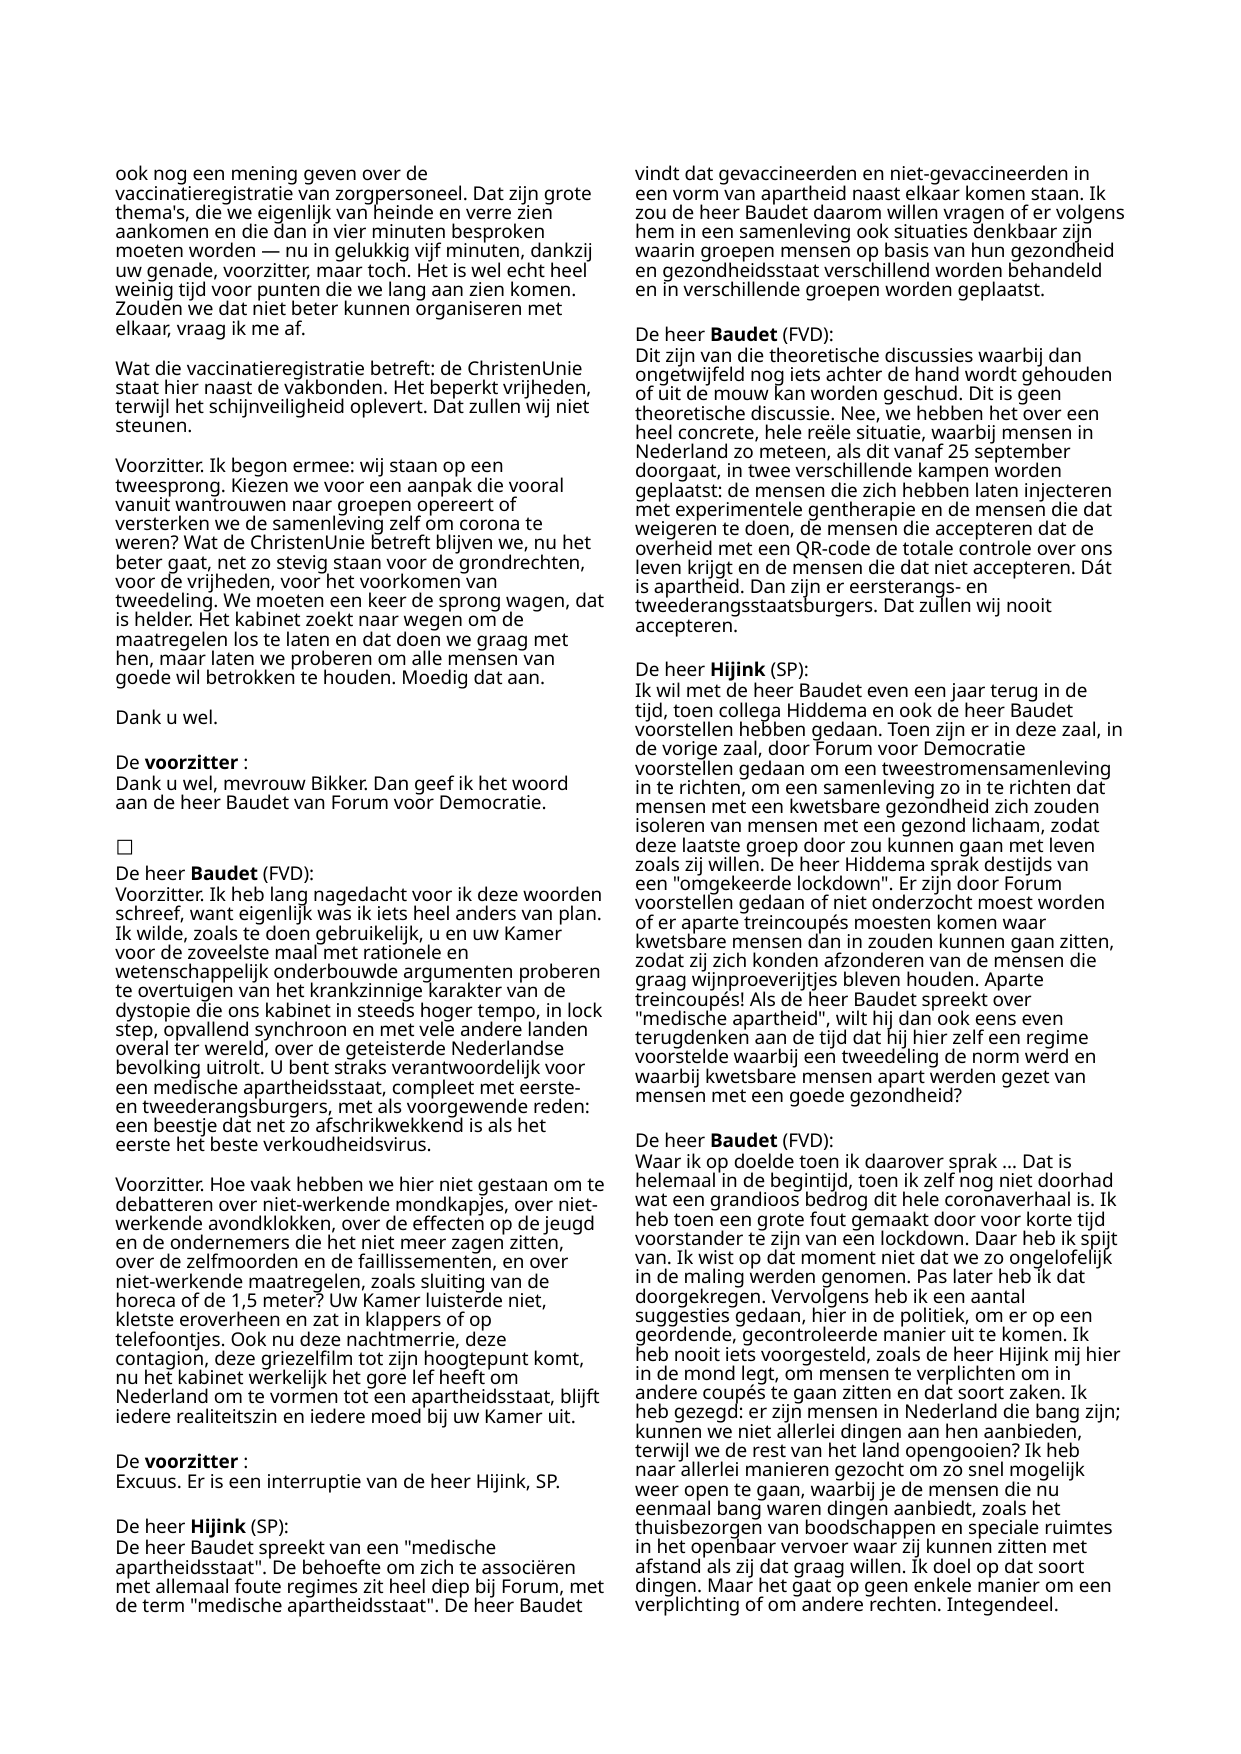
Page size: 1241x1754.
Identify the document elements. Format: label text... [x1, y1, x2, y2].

text ook nog een mening geven over de vaccinatieregistratie van zorgpersoneel. Dat zijn grote thema's, die we eigenlijk van heinde en verre zien aankomen en die dan in vier minuten besproken moeten worden — nu in gelukkig vijf minuten, dankzij uw genade, voorzitter, maar toch. Het is wel echt heel weinig tijd voor punten die we lang aan zien komen. Zouden we dat niet beter kunnen organiseren met elkaar, vraag ik me af. [115, 165, 605, 339]
text Wat die vaccinatieregistratie betreft: de ChristenUnie staat hier naast de vakbonden. Het beperkt vrijheden, terwijl het schijnveiligheid oplevert. Dat zullen wij niet steunen. [115, 359, 605, 437]
text vindt dat gevaccineerden en niet-gevaccineerden in een vorm van apartheid naast elkaar komen staan. Ik zou de heer Baudet daarom willen vragen of er volgens hem in een samenleving ook situaties denkbaar zijn waarin groepen mensen op basis van hun gezondheid en gezondheidsstaat verschillend worden behandeld en in verschillende groepen worden geplaatst. [635, 165, 1125, 300]
text De heer Baudet (FVD): [115, 860, 605, 886]
text Dank u wel. [115, 709, 605, 728]
text De heer Hijink (SP): [115, 1514, 605, 1539]
text De voorzitter : [115, 1448, 605, 1473]
text Excuus. Er is een interruptie van de heer Hijink, SP. [115, 1473, 605, 1493]
text Voorzitter. Ik heb lang nagedacht voor ik deze woorden schreef, want eigenlijk was ik iets heel anders van plan. Ik wilde, zoals te doen gebruikelijk, u en uw Kamer voor de zoveelste maal met rationele en wetenschappelijk onderbouwde argumenten proberen te overtuigen van het krankzinnige karakter van de dystopie die ons kabinet in steeds hoger tempo, in lock step, opvallend synchroon en met vele andere landen overal ter wereld, over de geteisterde Nederlandse bevolking uitrolt. U bent straks verantwoordelijk voor een medische apartheidsstaat, compleet met eerste- en tweederangsburgers, met als voorgewende reden: een beestje dat net zo afschrikwekkend is als het eerste het beste verkoudheidsvirus. [115, 886, 605, 1156]
text De voorzitter : [115, 749, 605, 775]
text Voorzitter. Hoe vaak hebben we hier niet gestaan om te debatteren over niet-werkende mondkapjes, over niet-werkende avondklokken, over de effecten op de jeugd en de ondernemers die het niet meer zagen zitten, over de zelfmoorden en de faillissementen, en over niet-werkende maatregelen, zoals sluiting van de horeca of de 1,5 meter? Uw Kamer luisterde niet, kletste eroverheen en zat in klappers of op telefoontjes. Ook nu deze nachtmerrie, deze contagion, deze griezelfilm tot zijn hoogtepunt komt, nu het kabinet werkelijk het gore lef heeft om Nederland om te vormen tot een apartheidsstaat, blijft iedere realiteitszin en iedere moed bij uw Kamer uit. [115, 1176, 605, 1427]
text De heer Baudet (FVD): [635, 321, 1125, 347]
text Voorzitter. Ik begon ermee: wij staan op een tweesprong. Kiezen we voor een aanpak die vooral vanuit wantrouwen naar groepen opereert of versterken we de samenleving zelf om corona te weren? Wat de ChristenUnie betreft blijven we, nu het beter gaat, net zo stevig staan voor de grondrechten, voor de vrijheden, voor het voorkomen van tweedeling. We moeten een keer de sprong wagen, dat is helder. Het kabinet zoekt naar wegen om de maatregelen los te laten en dat doen we graag met hen, maar laten we proberen om alle mensen van goede wil betrokken te houden. Moedig dat aan. [115, 457, 605, 688]
text Dit zijn van die theoretische discussies waarbij dan ongetwijfeld nog iets achter de hand wordt gehouden of uit de mouw kan worden geschud. Dit is geen theoretische discussie. Nee, we hebben het over een heel concrete, hele reële situatie, waarbij mensen in Nederland zo meteen, als dit vanaf 25 september doorgaat, in twee verschillende kampen worden geplaatst: de mensen die zich hebben laten injecteren met experimentele gentherapie en de mensen die dat weigeren te doen, de mensen die accepteren dat de overheid met een QR-code de totale controle over ons leven krijgt en de mensen die dat niet accepteren. Dát is apartheid. Dan zijn er eersterangs- en tweederangsstaatsburgers. Dat zullen wij nooit accepteren. [635, 347, 1125, 636]
text Dank u wel, mevrouw Bikker. Dan geef ik het woord aan de heer Baudet van Forum voor Democratie. [115, 775, 605, 814]
text ⬜ [115, 834, 605, 860]
text Waar ik op doelde toen ik daarover sprak … Dat is helemaal in de begintijd, toen ik zelf nog niet doorhad wat een grandioos bedrog dit hele coronaverhaal is. Ik heb toen een grote fout gemaakt door voor korte tijd voorstander te zijn van een lockdown. Daar heb ik spijt van. Ik wist op dat moment niet dat we zo ongelofelijk in de maling werden genomen. Pas later heb ik dat doorgekregen. Vervolgens heb ik een aantal suggesties gedaan, hier in de politiek, om er op een geordende, gecontroleerde manier uit te komen. Ik heb nooit iets voorgesteld, zoals de heer Hijink mij hier in de mond legt, om mensen te verplichten om in andere coupés te gaan zitten en dat soort zaken. Ik heb gezegd: er zijn mensen in Nederland die bang zijn; kunnen we niet allerlei dingen aan hen aanbieden, terwijl we de rest van het land opengooien? Ik heb naar allerlei manieren gezocht om zo snel mogelijk weer open te gaan, waarbij je de mensen die nu eenmaal bang waren dingen aanbiedt, zoals het thuisbezorgen van boodschappen en speciale ruimtes in het openbaar vervoer waar zij kunnen zitten met afstand als zij dat graag willen. Ik doel op dat soort dingen. Maar het gaat op geen enkele manier om een verplichting of om andere rechten. Integendeel. [635, 1153, 1125, 1615]
text De heer Hijink (SP): [635, 657, 1125, 682]
text De heer Baudet spreekt van een "medische apartheidsstaat". De behoefte om zich te associëren met allemaal foute regimes zit heel diep bij Forum, met de term "medische apartheidsstaat". De heer Baudet [115, 1539, 605, 1616]
text De heer Baudet (FVD): [635, 1127, 1125, 1153]
text Ik wil met de heer Baudet even een jaar terug in de tijd, toen collega Hiddema en ook de heer Baudet voorstellen hebben gedaan. Toen zijn er in deze zaal, in de vorige zaal, door Forum voor Democratie voorstellen gedaan om een tweestromensamenleving in te richten, om een samenleving zo in te richten dat mensen met een kwetsbare gezondheid zich zouden isoleren van mensen met een gezond lichaam, zodat deze laatste groep door zou kunnen gaan met leven zoals zij willen. De heer Hiddema sprak destijds van een "omgekeerde lockdown". Er zijn door Forum voorstellen gedaan of niet onderzocht moest worden of er aparte treincoupés moesten komen waar kwetsbare mensen dan in zouden kunnen gaan zitten, zodat zij zich konden afzonderen van de mensen die graag wijnproeverijtjes bleven houden. Aparte treincoupés! Als de heer Baudet spreekt over "medische apartheid", wilt hij dan ook eens even terugdenken aan de tijd dat hij hier zelf een regime voorstelde waarbij een tweedeling de norm werd en waarbij kwetsbare mensen apart werden gezet van mensen met een goede gezondheid? [635, 682, 1125, 1106]
